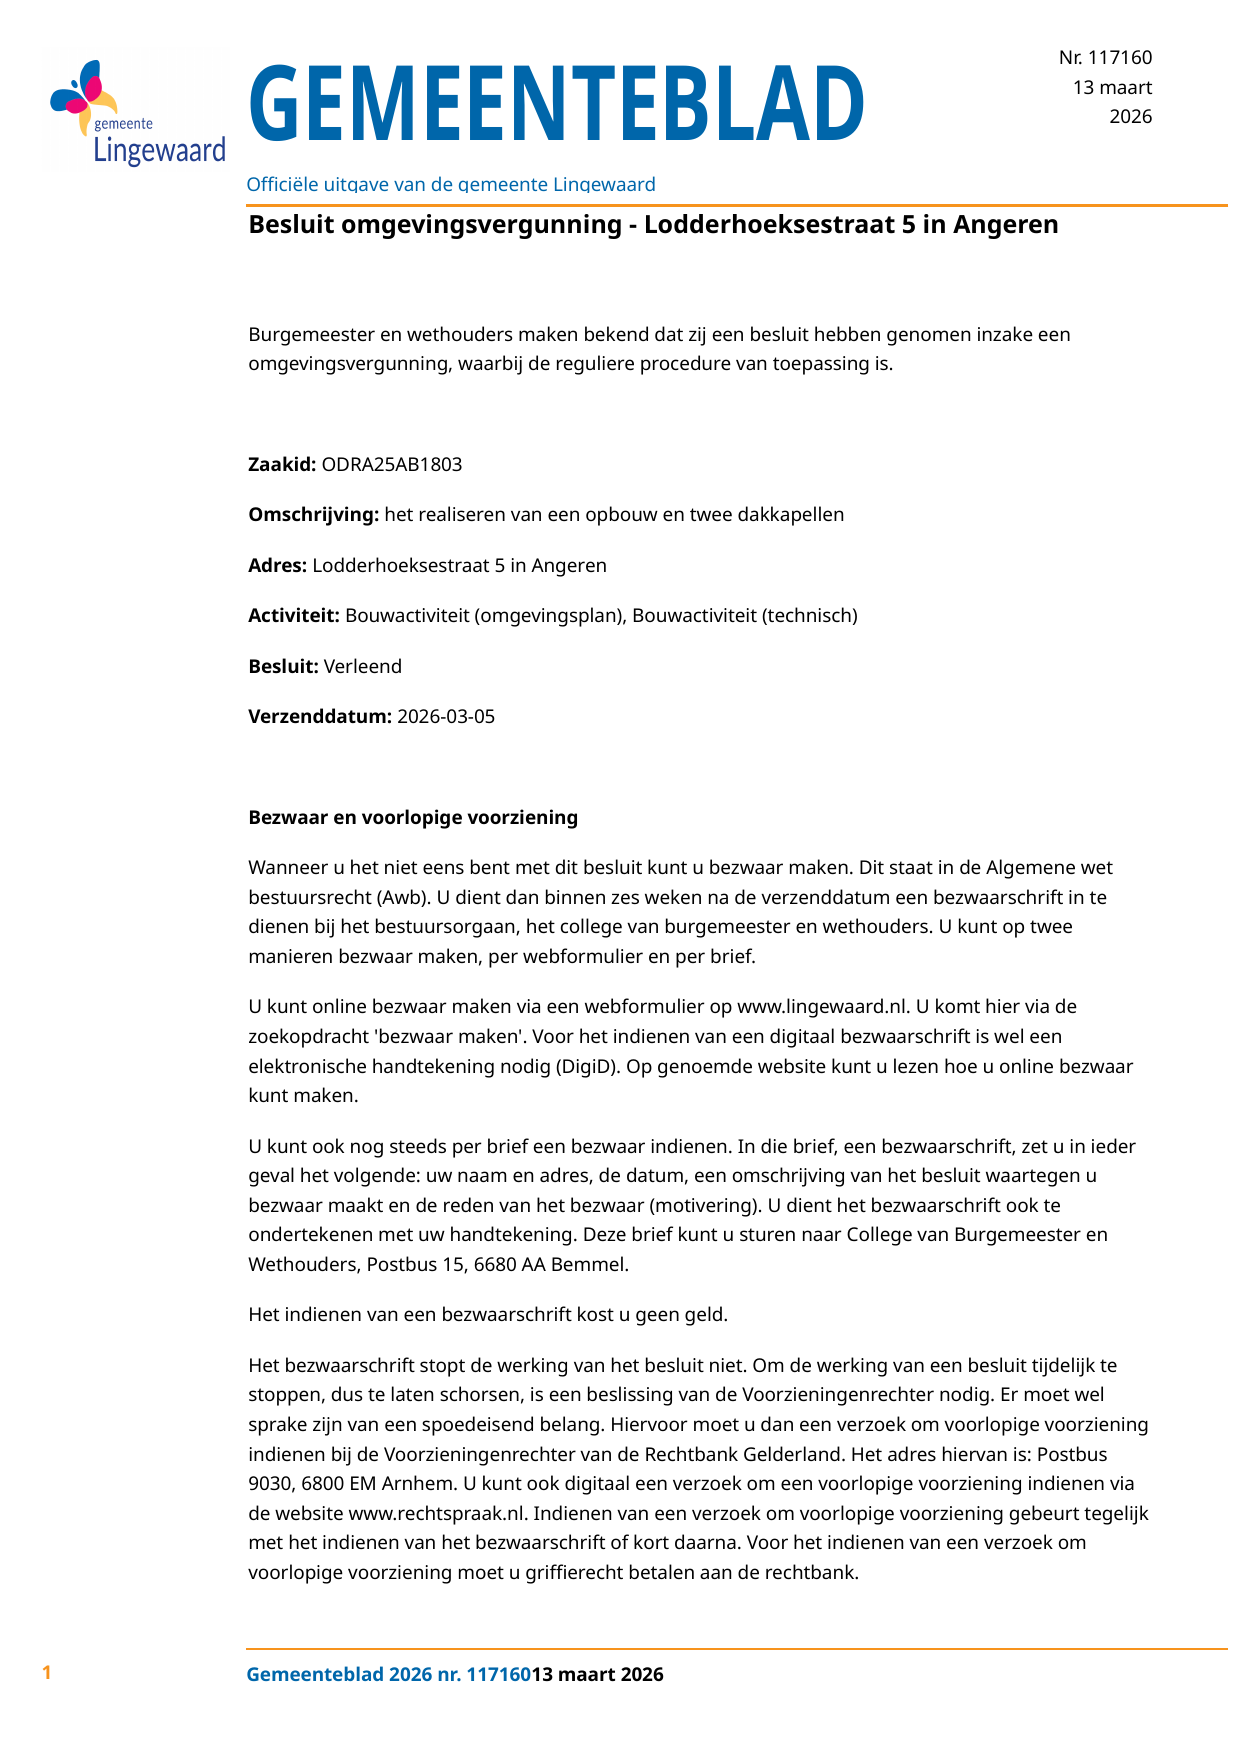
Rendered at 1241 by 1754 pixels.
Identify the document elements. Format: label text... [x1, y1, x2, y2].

text Adres: Lodderhoeksestraat 5 in Angeren [248, 552, 1152, 578]
text Wanneer u het niet eens bent met dit besluit kunt u bezwaar maken. Dit staat in de Algemene wet bestuursrecht (Awb). U dient dan binnen zes weken na de verzenddatum een bezwaarschrift in te dienen bij het bestuursorgaan, het college van burgemeester en wethouders. U kunt op twee manieren bezwaar maken, per webformulier en per brief. [248, 854, 1152, 969]
text Zaakid: ODRA25AB1803 [248, 451, 1152, 477]
text Besluit: Verleend [248, 653, 1152, 678]
picture [41, 47, 231, 172]
text Besluit omgevingsvergunning - Lodderhoeksestraat 5 in Angeren [248, 207, 1152, 241]
text Omschrijving: het realiseren van een opbouw en twee dakkapellen [248, 502, 1152, 527]
text Activiteit: Bouwactiviteit (omgevingsplan), Bouwactiviteit (technisch) [248, 602, 1152, 628]
text Verzenddatum: 2026-03-05 [248, 703, 1152, 729]
text Bezwaar en voorlopige voorziening [248, 804, 1152, 830]
text U kunt ook nog steeds per brief een bezwaar indienen. In die brief, een bezwaarschrift, zet u in ieder geval het volgende: uw naam en adres, de datum, een omschrijving van het besluit waartegen u bezwaar maakt en de reden van het bezwaar (motivering). U dient het bezwaarschrift ook te ondertekenen met uw handtekening. Deze brief kunt u sturen naar College van Burgemeester en Wethouders, Postbus 15, 6680 AA Bemmel. [248, 1133, 1152, 1277]
text Burgemeester en wethouders maken bekend dat zij een besluit hebben genomen inzake een omgevingsvergunning, waarbij de reguliere procedure van toepassing is. [248, 321, 1152, 376]
text U kunt online bezwaar maken via een webformulier op www.lingewaard.nl. U komt hier via de zoekopdracht 'bezwaar maken'. Voor het indienen van een digitaal bezwaarschrift is wel een elektronische handtekening nodig (DigiD). Op genoemde website kunt u lezen hoe u online bezwaar kunt maken. [248, 994, 1152, 1108]
text Het indienen van een bezwaarschrift kost u geen geld. [248, 1302, 1152, 1327]
text Het bezwaarschrift stopt de werking van het besluit niet. Om de werking van een besluit tijdelijk te stoppen, dus te laten schorsen, is een beslissing van de Voorzieningenrechter nodig. Er moet wel sprake zijn van een spoedeisend belang. Hiervoor moet u dan een verzoek om voorlopige voorziening indienen bij de Voorzieningenrechter van de Rechtbank Gelderland. Het adres hiervan is: Postbus 9030, 6800 EM Arnhem. U kunt ook digitaal een verzoek om een voorlopige voorziening indienen via de website www.rechtspraak.nl. Indienen van een verzoek om voorlopige voorziening gebeurt tegelijk met het indienen van het bezwaarschrift of kort daarna. Voor het indienen van een verzoek om voorlopige voorziening moet u griffierecht betalen aan de rechtbank. [248, 1352, 1152, 1585]
